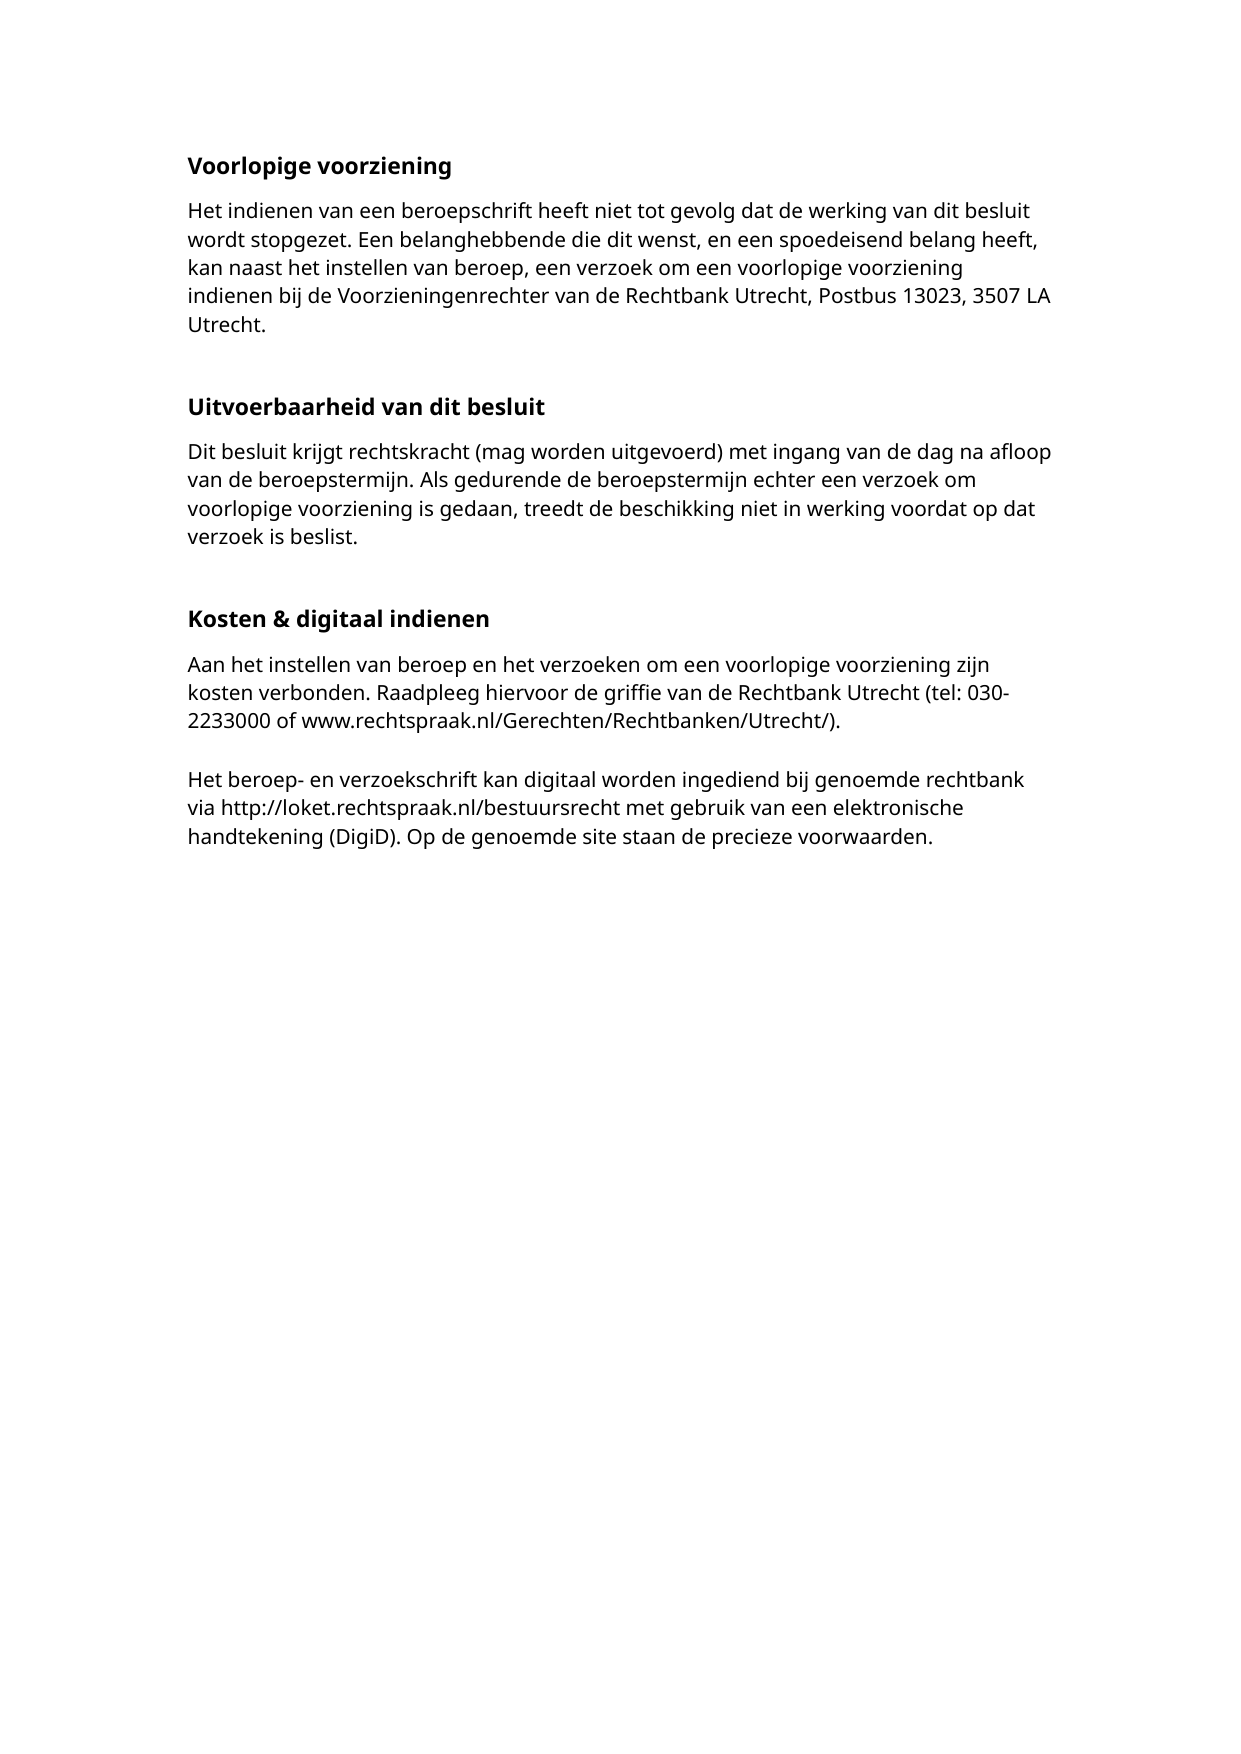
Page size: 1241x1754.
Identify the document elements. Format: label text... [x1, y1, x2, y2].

text Het indienen van een beroepschrift heeft niet tot gevolg dat de werking van dit besluit wordt stopgezet. Een belanghebbende die dit wenst, en een spoedeisend belang heeft, kan naast het instellen van beroep, een verzoek om een voorlopige voorziening indienen bij de Voorzieningenrechter van de Rechtbank Utrecht, Postbus 13023, 3507 LA Utrecht. [187, 196, 1053, 338]
subtitle Uitvoerbaarheid van dit besluit [187, 391, 1053, 422]
subtitle Kosten & digitaal indienen [187, 603, 1053, 635]
text Aan het instellen van beroep en het verzoeken om een voorlopige voorziening zijn kosten verbonden. Raadpleeg hiervoor de griffie van de Rechtbank Utrecht (tel: 030-2233000 of www.rechtspraak.nl/Gerechten/Rechtbanken/Utrecht/). [187, 650, 1053, 735]
subtitle Voorlopige voorziening [187, 150, 1053, 181]
text Dit besluit krijgt rechtskracht (mag worden uitgevoerd) met ingang van de dag na afloop van de beroepstermijn. Als gedurende de beroepstermijn echter een verzoek om voorlopige voorziening is gedaan, treedt de beschikking niet in werking voordat op dat verzoek is beslist. [187, 437, 1053, 551]
text Het beroep- en verzoekschrift kan digitaal worden ingediend bij genoemde rechtbank via http://loket.rechtspraak.nl/bestuursrecht met gebruik van een elektronische handtekening (DigiD). Op de genoemde site staan de precieze voorwaarden. [187, 765, 1053, 850]
